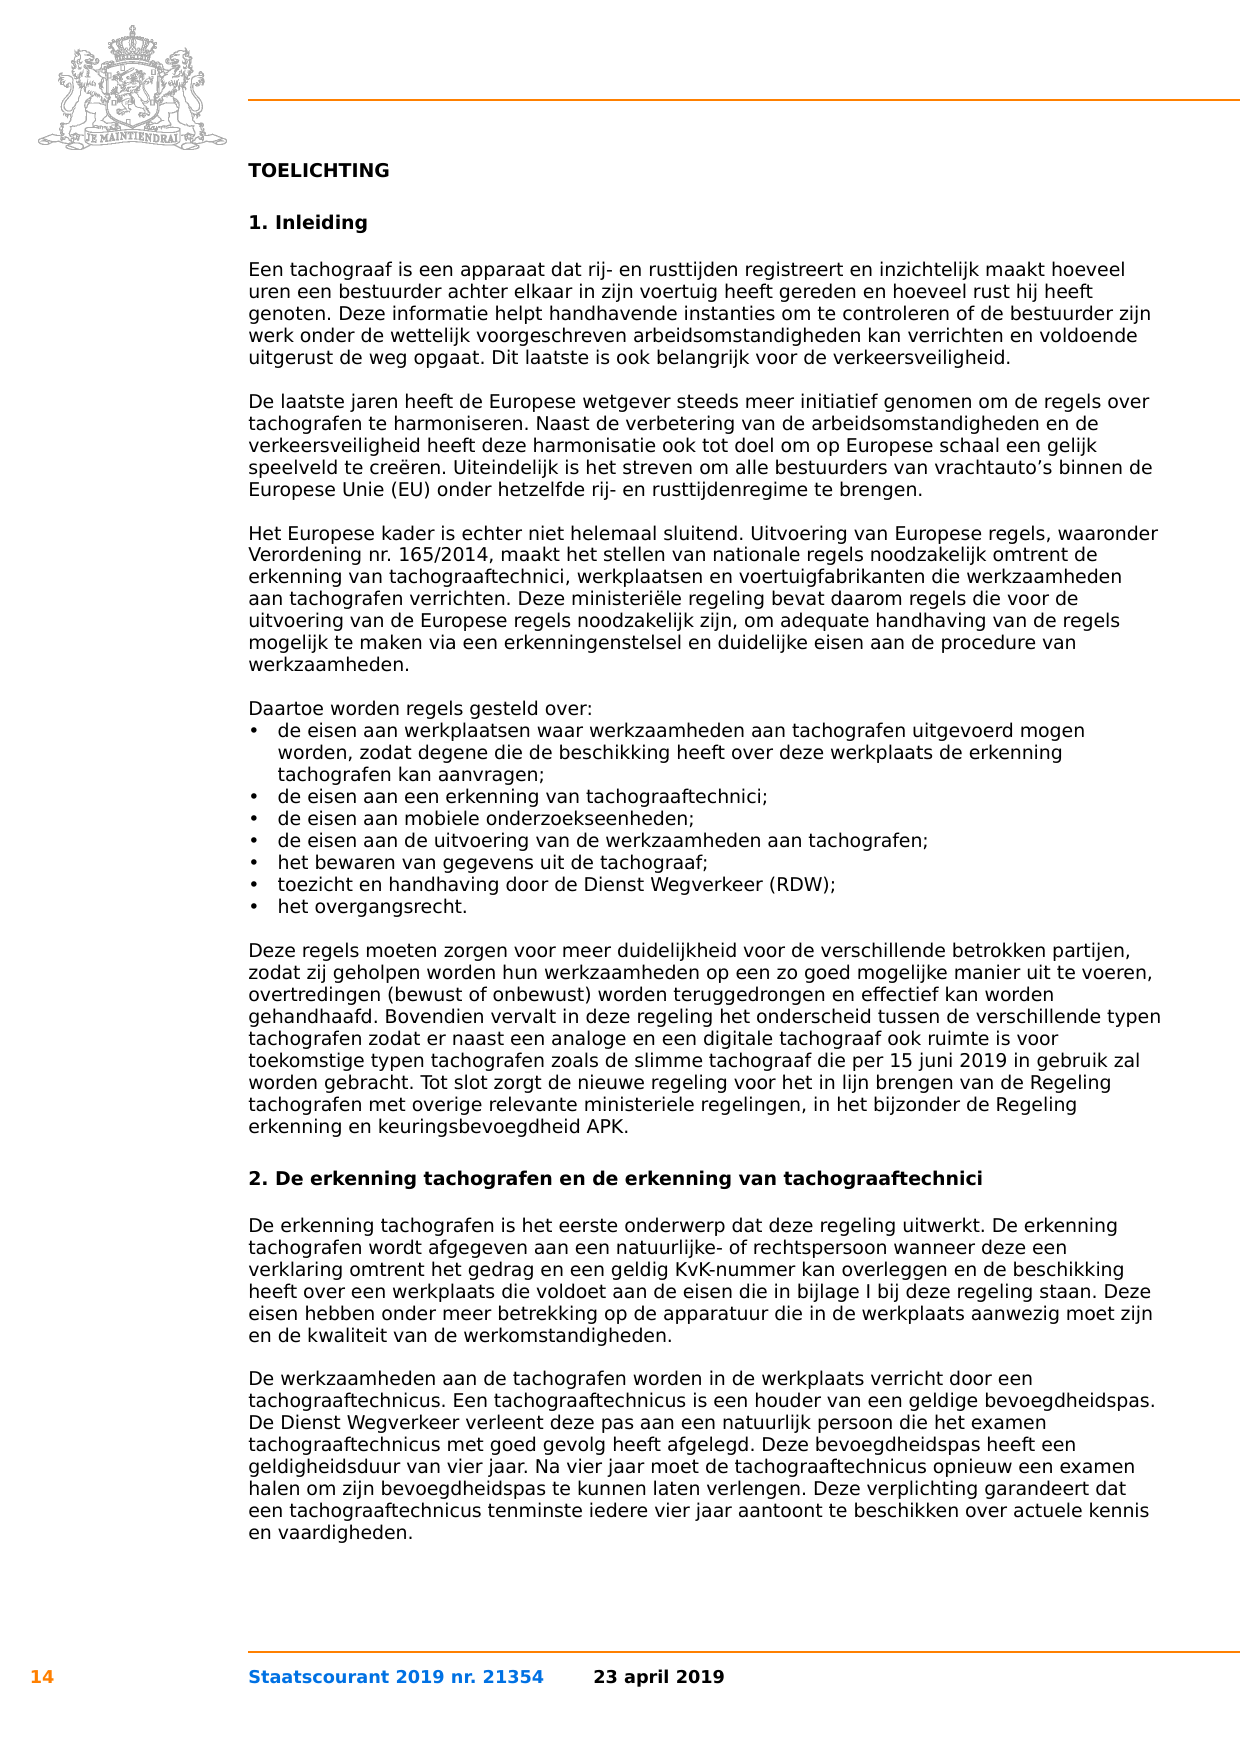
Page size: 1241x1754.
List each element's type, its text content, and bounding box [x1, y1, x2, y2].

text De erkenning tachografen is het eerste onderwerp dat deze regeling uitwerkt. De erkenning tachografen wordt afgegeven aan een natuurlijke- of rechtspersoon wanneer deze een verklaring omtrent het gedrag en een geldig KvK-nummer kan overleggen en de beschikking heeft over een werkplaats die voldoet aan de eisen die in bijlage I bij deze regeling staan. Deze eisen hebben onder meer betrekking op de apparatuur die in de werkplaats aanwezig moet zijn en de kwaliteit van de werkomstandigheden. [248, 1214, 1163, 1346]
text Een tachograaf is een apparaat dat rij- en rusttijden registreert en inzichtelijk maakt hoeveel uren een bestuurder achter elkaar in zijn voertuig heeft gereden en hoeveel rust hij heeft genoten. Deze informatie helpt handhavende instanties om te controleren of de bestuurder zijn werk onder de wettelijk voorgeschreven arbeidsomstandigheden kan verrichten en voldoende uitgerust de weg opgaat. Dit laatste is ook belangrijk voor de verkeersveiligheid. [248, 259, 1163, 369]
subtitle 1. Inleiding [248, 212, 1163, 234]
text • het bewaren van gegevens uit de tachograaf; [248, 852, 1163, 874]
text De werkzaamheden aan de tachografen worden in de werkplaats verricht door een tachograaftechnicus. Een tachograaftechnicus is een houder van een geldige bevoegdheidspas. De Dienst Wegverkeer verleent deze pas aan een natuurlijk persoon die het examen tachograaftechnicus met goed gevolg heeft afgelegd. Deze bevoegdheidspas heeft een geldigheidsduur van vier jaar. Na vier jaar moet de tachograaftechnicus opnieuw een examen halen om zijn bevoegdheidspas te kunnen laten verlengen. Deze verplichting garandeert dat een tachograaftechnicus tenminste iedere vier jaar aantoont te beschikken over actuele kennis en vaardigheden. [248, 1368, 1163, 1544]
text • de eisen aan een erkenning van tachograaftechnici; [248, 786, 1163, 808]
text • de eisen aan de uitvoering van de werkzaamheden aan tachografen; [248, 830, 1163, 852]
text • de eisen aan mobiele onderzoekseenheden; [248, 808, 1163, 830]
text • het overgangsrecht. [248, 896, 1163, 918]
picture [38, 25, 227, 150]
subtitle TOELICHTING [248, 160, 1163, 182]
text Het Europese kader is echter niet helemaal sluitend. Uitvoering van Europese regels, waaronder Verordening nr. 165/2014, maakt het stellen van nationale regels noodzakelijk omtrent de erkenning van tachograaftechnici, werkplaatsen en voertuigfabrikanten die werkzaamheden aan tachografen verrichten. Deze ministeriële regeling bevat daarom regels die voor de uitvoering van de Europese regels noodzakelijk zijn, om adequate handhaving van de regels mogelijk te maken via een erkenningenstelsel en duidelijke eisen aan de procedure van werkzaamheden. [248, 522, 1163, 676]
text De laatste jaren heeft de Europese wetgever steeds meer initiatief genomen om de regels over tachografen te harmoniseren. Naast de verbetering van de arbeidsomstandigheden en de verkeersveiligheid heeft deze harmonisatie ook tot doel om op Europese schaal een gelijk speelveld te creëren. Uiteindelijk is het streven om alle bestuurders van vrachtauto’s binnen de Europese Unie (EU) onder hetzelfde rij- en rusttijdenregime te brengen. [248, 391, 1163, 501]
text • de eisen aan werkplaatsen waar werkzaamheden aan tachografen uitgevoerd mogen worden, zodat degene die de beschikking heeft over deze werkplaats de erkenning tachografen kan aanvragen; [248, 720, 1163, 786]
text • toezicht en handhaving door de Dienst Wegverkeer (RDW); [248, 874, 1163, 896]
text Deze regels moeten zorgen voor meer duidelijkheid voor de verschillende betrokken partijen, zodat zij geholpen worden hun werkzaamheden op een zo goed mogelijke manier uit te voeren, overtredingen (bewust of onbewust) worden teruggedrongen en effectief kan worden gehandhaafd. Bovendien vervalt in deze regeling het onderscheid tussen de verschillende typen tachografen zodat er naast een analoge en een digitale tachograaf ook ruimte is voor toekomstige typen tachografen zoals de slimme tachograaf die per 15 juni 2019 in gebruik zal worden gebracht. Tot slot zorgt de nieuwe regeling voor het in lijn brengen van de Regeling tachografen met overige relevante ministeriele regelingen, in het bijzonder de Regeling erkenning en keuringsbevoegdheid APK. [248, 940, 1163, 1138]
text Daartoe worden regels gesteld over: [248, 698, 1163, 720]
subtitle 2. De erkenning tachografen en de erkenning van tachograaftechnici [248, 1168, 1163, 1189]
